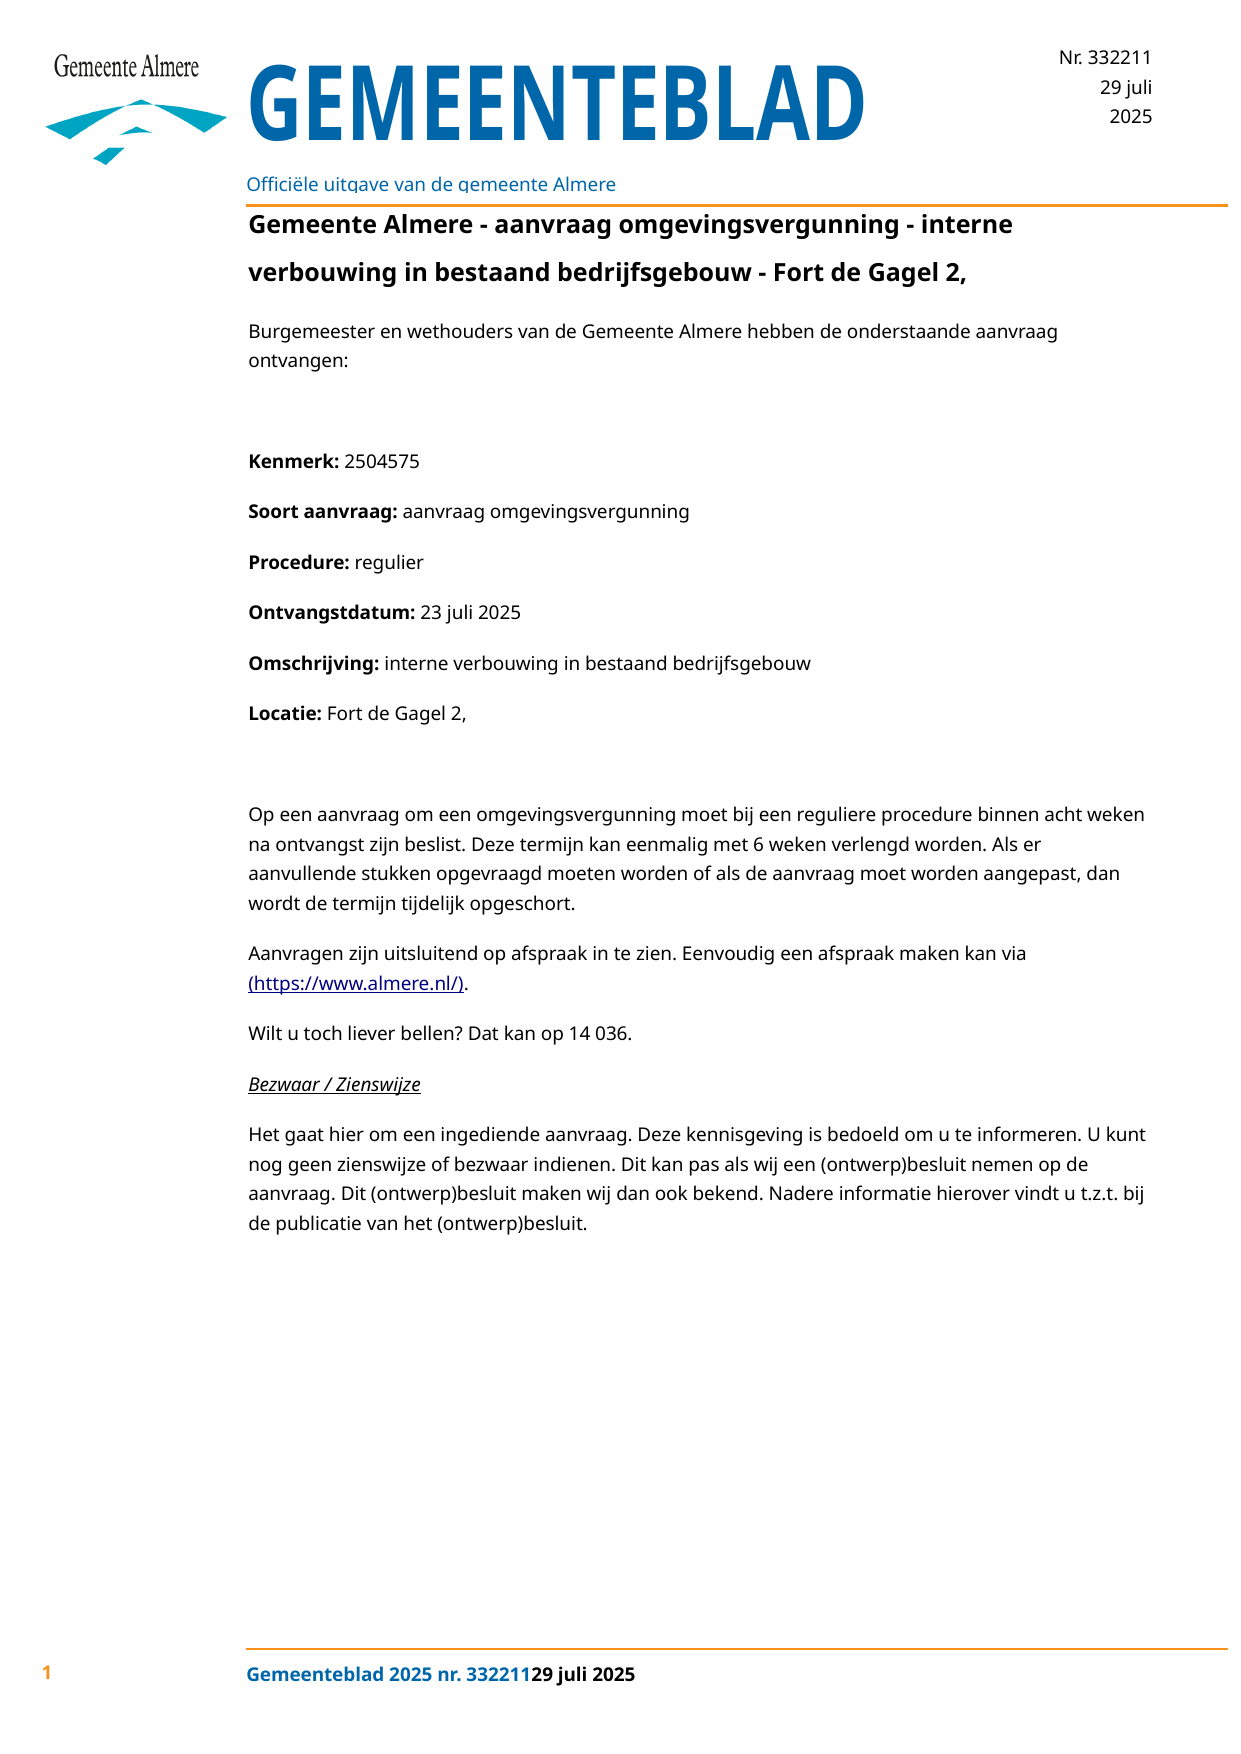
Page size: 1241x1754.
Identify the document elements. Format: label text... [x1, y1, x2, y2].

text Het gaat hier om een ingediende aanvraag. Deze kennisgeving is bedoeld om u te informeren. U kunt nog geen zienswijze of bezwaar indienen. Dit kan pas als wij een (ontwerp)besluit nemen op de aanvraag. Dit (ontwerp)besluit maken wij dan ook bekend. Nadere informatie hierover vindt u t.z.t. bij de publicatie van het (ontwerp)besluit. [248, 1121, 1152, 1236]
text Wilt u toch liever bellen? Dat kan op 14 036. [248, 1020, 1152, 1046]
text Soort aanvraag: aanvraag omgevingsvergunning [248, 499, 1152, 524]
picture [41, 47, 231, 172]
text Burgemeester en wethouders van de Gemeente Almere hebben de onderstaande aanvraag ontvangen: [248, 318, 1152, 373]
text Gemeente Almere - aanvraag omgevingsvergunning - interne verbouwing in bestaand bedrijfsgebouw - Fort de Gagel 2, [248, 207, 1152, 288]
text Op een aanvraag om een omgevingsvergunning moet bij een reguliere procedure binnen acht weken na ontvangst zijn beslist. Deze termijn kan eenmalig met 6 weken verlengd worden. Als er aanvullende stukken opgevraagd moeten worden of als de aanvraag moet worden aangepast, dan wordt de termijn tijdelijk opgeschort. [248, 801, 1152, 916]
text Locatie: Fort de Gagel 2, [248, 700, 1152, 726]
text Omschrijving: interne verbouwing in bestaand bedrijfsgebouw [248, 650, 1152, 676]
text Procedure: regulier [248, 549, 1152, 575]
text Bezwaar / Zienswijze [248, 1071, 1152, 1097]
text Aanvragen zijn uitsluitend op afspraak in te zien. Eenvoudig een afspraak maken kan via (https://www.almere.nl/). [248, 940, 1152, 996]
text Ontvangstdatum: 23 juli 2025 [248, 599, 1152, 625]
text Kenmerk: 2504575 [248, 448, 1152, 474]
